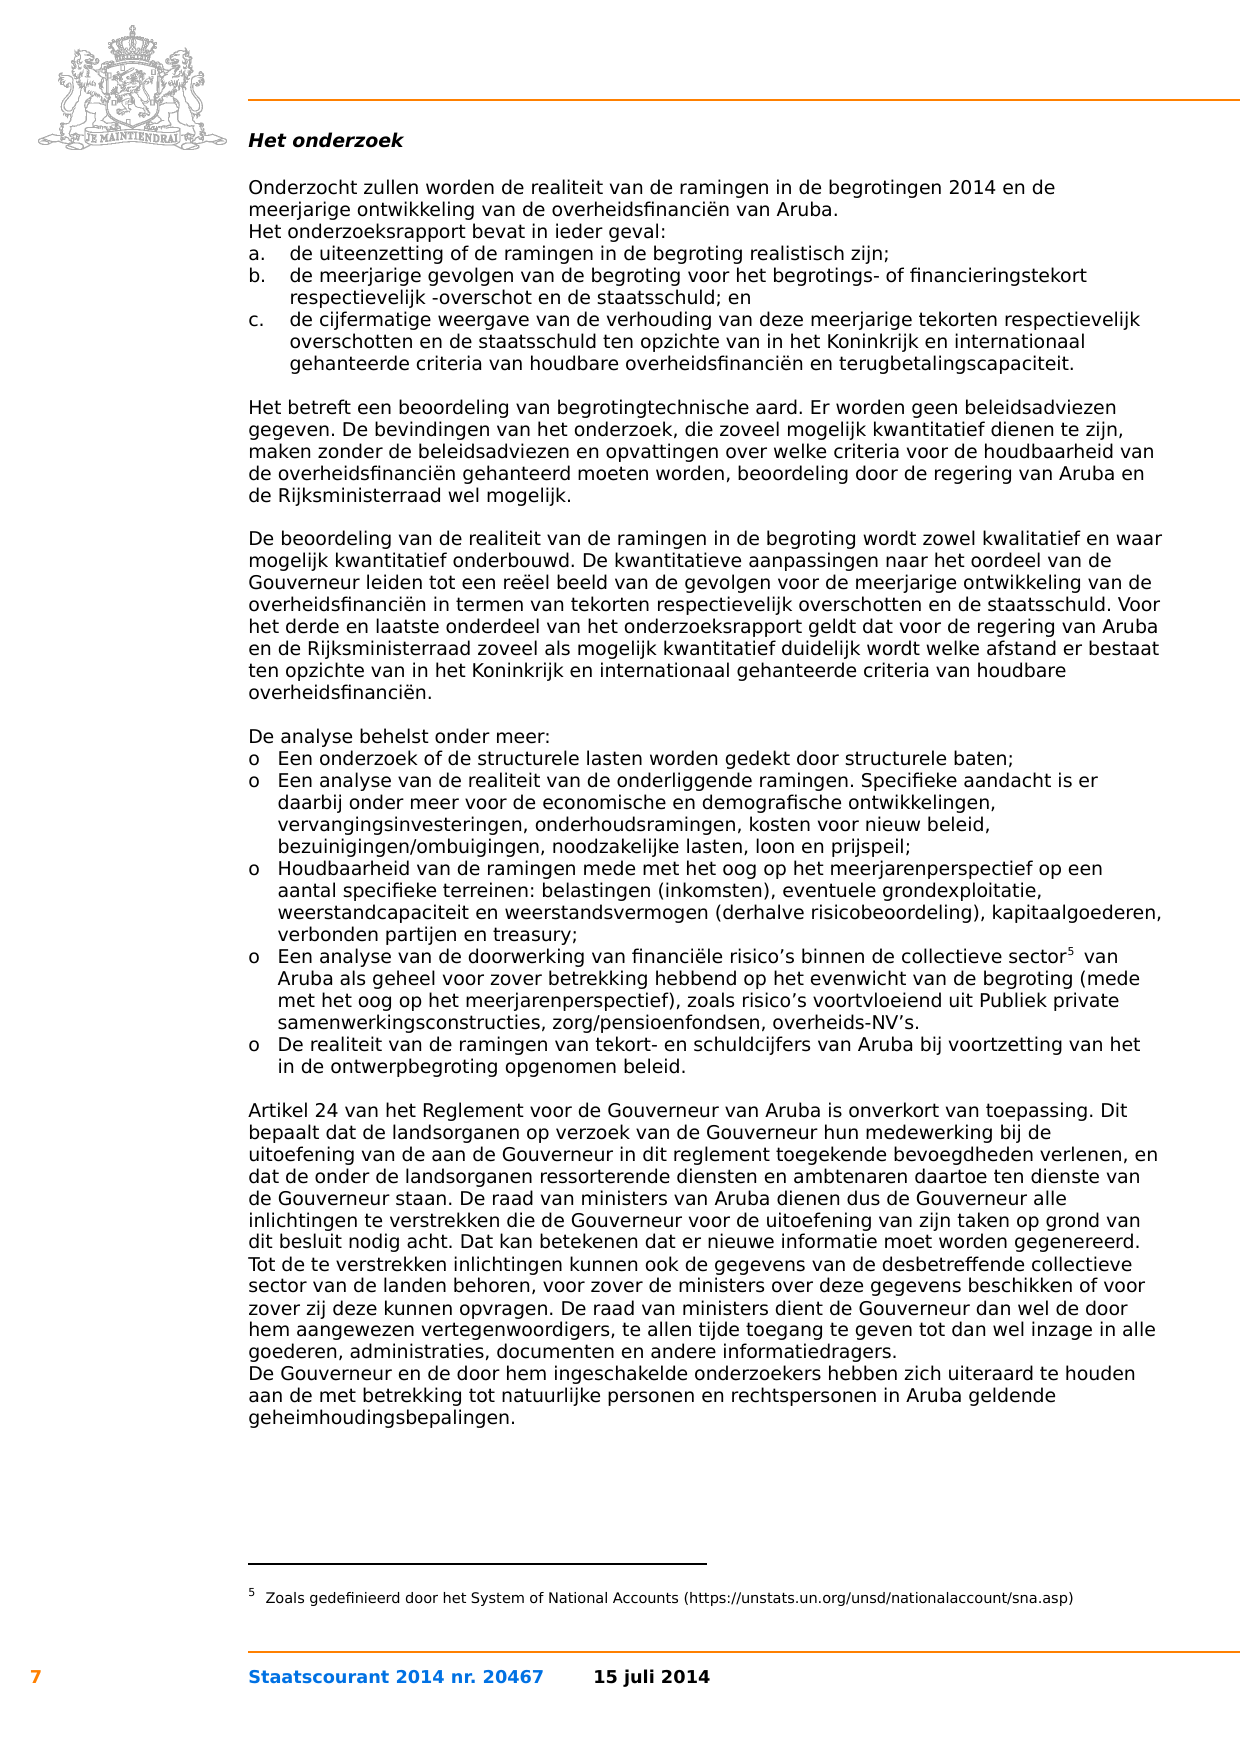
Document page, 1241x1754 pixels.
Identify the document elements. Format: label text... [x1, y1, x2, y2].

picture [38, 25, 227, 150]
text De analyse behelst onder meer: [248, 726, 1163, 748]
text De Gouverneur en de door hem ingeschakelde onderzoekers hebben zich uiteraard te houden aan de met betrekking tot natuurlijke personen en rechtspersonen in Aruba geldende geheimhoudingsbepalingen. [248, 1363, 1163, 1429]
text c. de cijfermatige weergave van de verhouding van deze meerjarige tekorten respectievelijk overschotten en de staatsschuld ten opzichte van in het Koninkrijk en internationaal gehanteerde criteria van houdbare overheidsfinanciën en terugbetalingscapaciteit. [248, 309, 1163, 375]
text o Een onderzoek of de structurele lasten worden gedekt door structurele baten; [248, 748, 1163, 770]
text Artikel 24 van het Reglement voor de Gouverneur van Aruba is onverkort van toepassing. Dit bepaalt dat de landsorganen op verzoek van de Gouverneur hun medewerking bij de uitoefening van de aan de Gouverneur in dit reglement toegekende bevoegdheden verlenen, en dat de onder de landsorganen ressorterende diensten en ambtenaren daartoe ten dienste van de Gouverneur staan. De raad van ministers van Aruba dienen dus de Gouverneur alle inlichtingen te verstrekken die de Gouverneur voor de uitoefening van zijn taken op grond van dit besluit nodig acht. Dat kan betekenen dat er nieuwe informatie moet worden gegenereerd. Tot de te verstrekken inlichtingen kunnen ook de gegevens van de desbetreffende collectieve sector van de landen behoren, voor zover de ministers over deze gegevens beschikken of voor zover zij deze kunnen opvragen. De raad van ministers dient de Gouverneur dan wel de door hem aangewezen vertegenwoordigers, te allen tijde toegang te geven tot dan wel inzage in alle goederen, administraties, documenten en andere informatiedragers. [248, 1099, 1163, 1363]
text Zoals gedefinieerd door het System of National Accounts (https://unstats.un.org/unsd/nationalaccount/sna.asp) [248, 1586, 1163, 1608]
text b. de meerjarige gevolgen van de begroting voor het begrotings- of financieringstekort respectievelijk -overschot en de staatsschuld; en [248, 265, 1163, 309]
subtitle Het onderzoek [248, 130, 1163, 152]
text Het onderzoeksrapport bevat in ieder geval: [248, 221, 1163, 243]
text Onderzocht zullen worden de realiteit van de ramingen in de begrotingen 2014 en de meerjarige ontwikkeling van de overheidsfinanciën van Aruba. [248, 177, 1163, 221]
text o De realiteit van de ramingen van tekort- en schuldcijfers van Aruba bij voortzetting van het in de ontwerpbegroting opgenomen beleid. [248, 1034, 1163, 1078]
text o Een analyse van de doorwerking van financiële risico’s binnen de collectieve sector van Aruba als geheel voor zover betrekking hebbend op het evenwicht van de begroting (mede met het oog op het meerjarenperspectief), zoals risico’s voortvloeiend uit Publiek private samenwerkingsconstructies, zorg/pensioenfondsen, overheids-NV’s. [248, 946, 1163, 1034]
text Het betreft een beoordeling van begrotingtechnische aard. Er worden geen beleidsadviezen gegeven. De bevindingen van het onderzoek, die zoveel mogelijk kwantitatief dienen te zijn, maken zonder de beleidsadviezen en opvattingen over welke criteria voor de houdbaarheid van de overheidsfinanciën gehanteerd moeten worden, beoordeling door de regering van Aruba en de Rijksministerraad wel mogelijk. [248, 397, 1163, 506]
text o Een analyse van de realiteit van de onderliggende ramingen. Specifieke aandacht is er daarbij onder meer voor de economische en demografische ontwikkelingen, vervangingsinvesteringen, onderhoudsramingen, kosten voor nieuw beleid, bezuinigingen/ombuigingen, noodzakelijke lasten, loon en prijspeil; [248, 770, 1163, 858]
text a. de uiteenzetting of de ramingen in de begroting realistisch zijn; [248, 243, 1163, 265]
text De beoordeling van de realiteit van de ramingen in de begroting wordt zowel kwalitatief en waar mogelijk kwantitatief onderbouwd. De kwantitatieve aanpassingen naar het oordeel van de Gouverneur leiden tot een reëel beeld van de gevolgen voor de meerjarige ontwikkeling van de overheidsfinanciën in termen van tekorten respectievelijk overschotten en de staatsschuld. Voor het derde en laatste onderdeel van het onderzoeksrapport geldt dat voor de regering van Aruba en de Rijksministerraad zoveel als mogelijk kwantitatief duidelijk wordt welke afstand er bestaat ten opzichte van in het Koninkrijk en internationaal gehanteerde criteria van houdbare overheidsfinanciën. [248, 528, 1163, 704]
text o Houdbaarheid van de ramingen mede met het oog op het meerjarenperspectief op een aantal specifieke terreinen: belastingen (inkomsten), eventuele grondexploitatie, weerstandcapaciteit en weerstandsvermogen (derhalve risicobeoordeling), kapitaalgoederen, verbonden partijen en treasury; [248, 858, 1163, 946]
